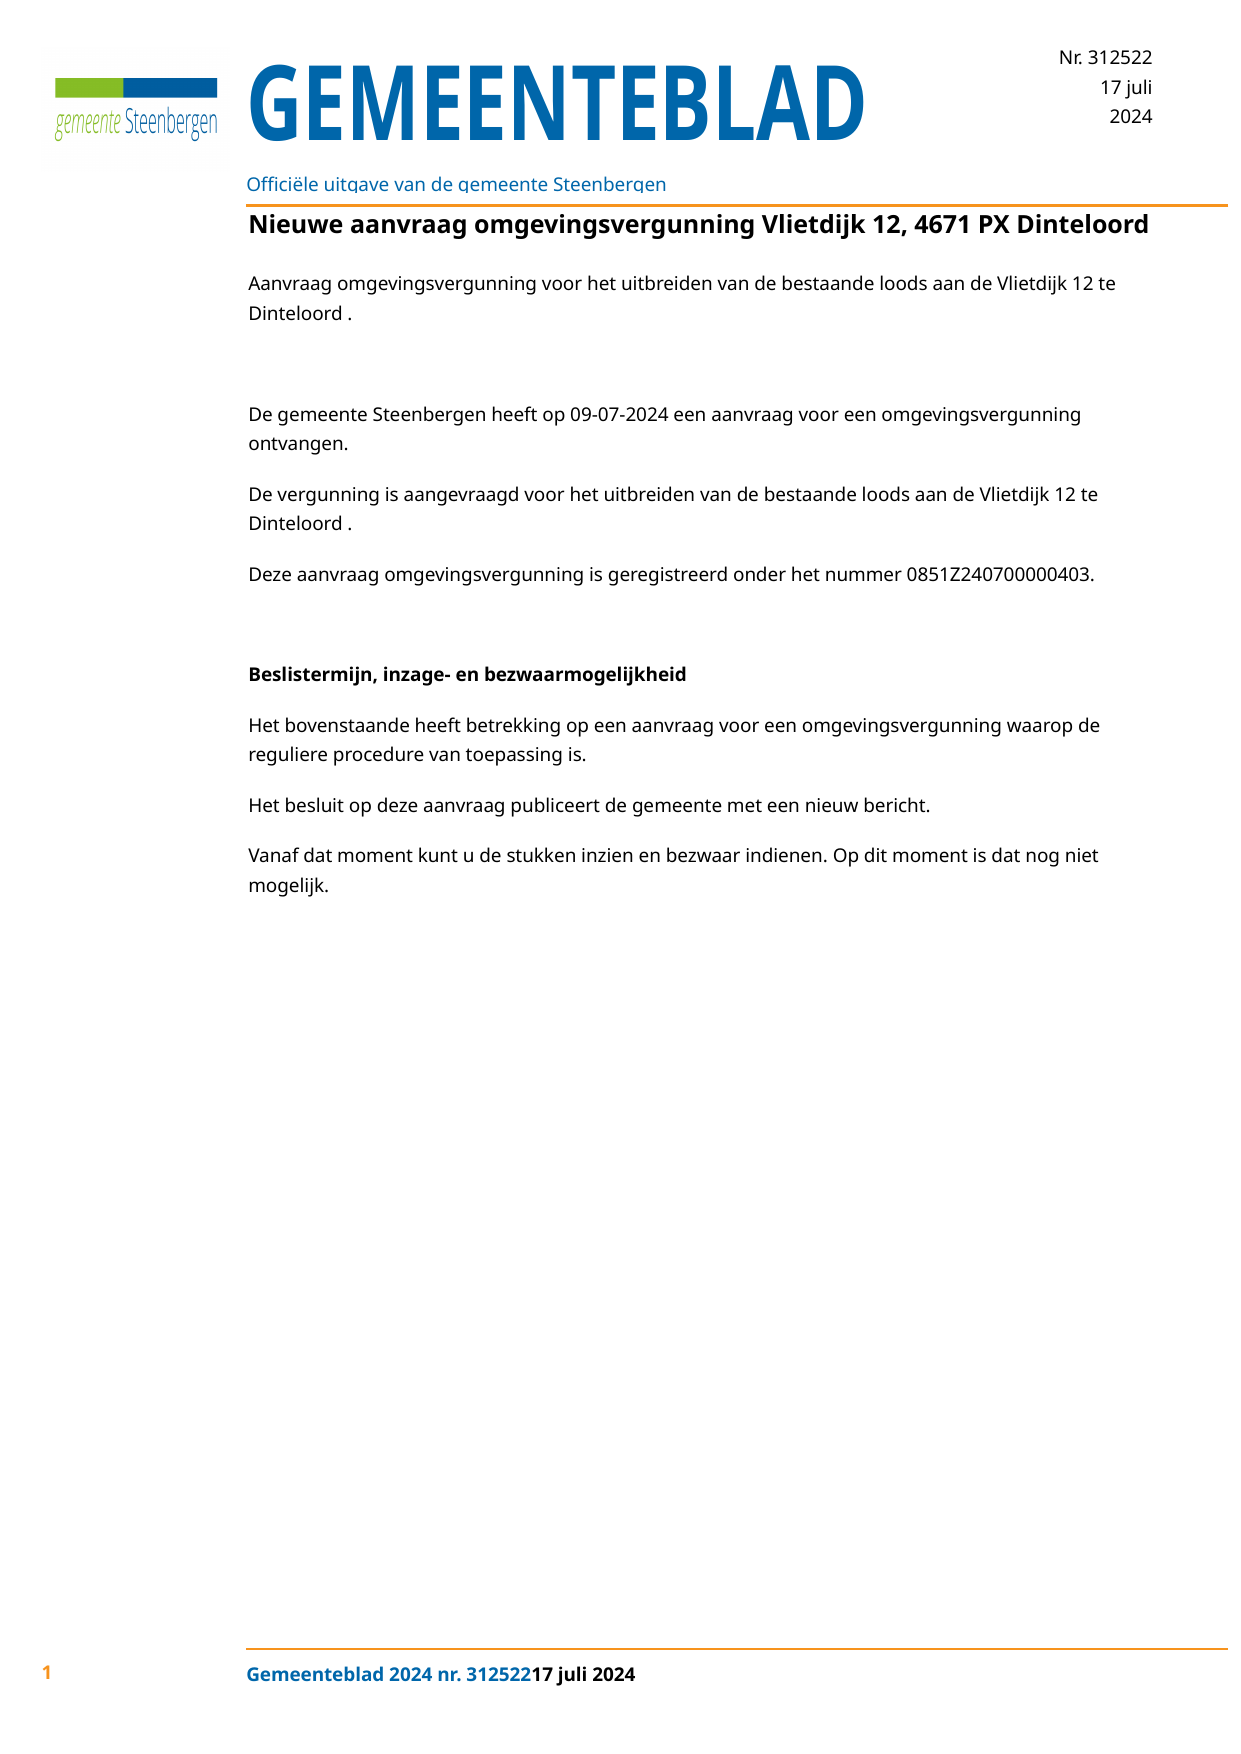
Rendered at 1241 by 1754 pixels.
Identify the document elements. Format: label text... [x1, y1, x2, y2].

text Vanaf dat moment kunt u de stukken inzien en bezwaar indienen. Op dit moment is dat nog niet mogelijk. [248, 842, 1152, 898]
text Beslistermijn, inzage- en bezwaarmogelijkheid [248, 662, 1152, 687]
picture [41, 47, 231, 172]
text Deze aanvraag omgevingsvergunning is geregistreerd onder het nummer 0851Z240700000403. [248, 561, 1152, 586]
text Nieuwe aanvraag omgevingsvergunning Vlietdijk 12, 4671 PX Dinteloord [248, 207, 1152, 241]
text Het bovenstaande heeft betrekking op een aanvraag voor een omgevingsvergunning waarop de reguliere procedure van toepassing is. [248, 712, 1152, 767]
text Aanvraag omgevingsvergunning voor het uitbreiden van de bestaande loods aan de Vlietdijk 12 te Dinteloord . [248, 270, 1152, 326]
text De gemeente Steenbergen heeft op 09-07-2024 een aanvraag voor een omgevingsvergunning ontvangen. [248, 401, 1152, 456]
text Het besluit op deze aanvraag publiceert de gemeente met een nieuw bericht. [248, 792, 1152, 818]
text De vergunning is aangevraagd voor het uitbreiden van de bestaande loods aan de Vlietdijk 12 te Dinteloord . [248, 481, 1152, 536]
